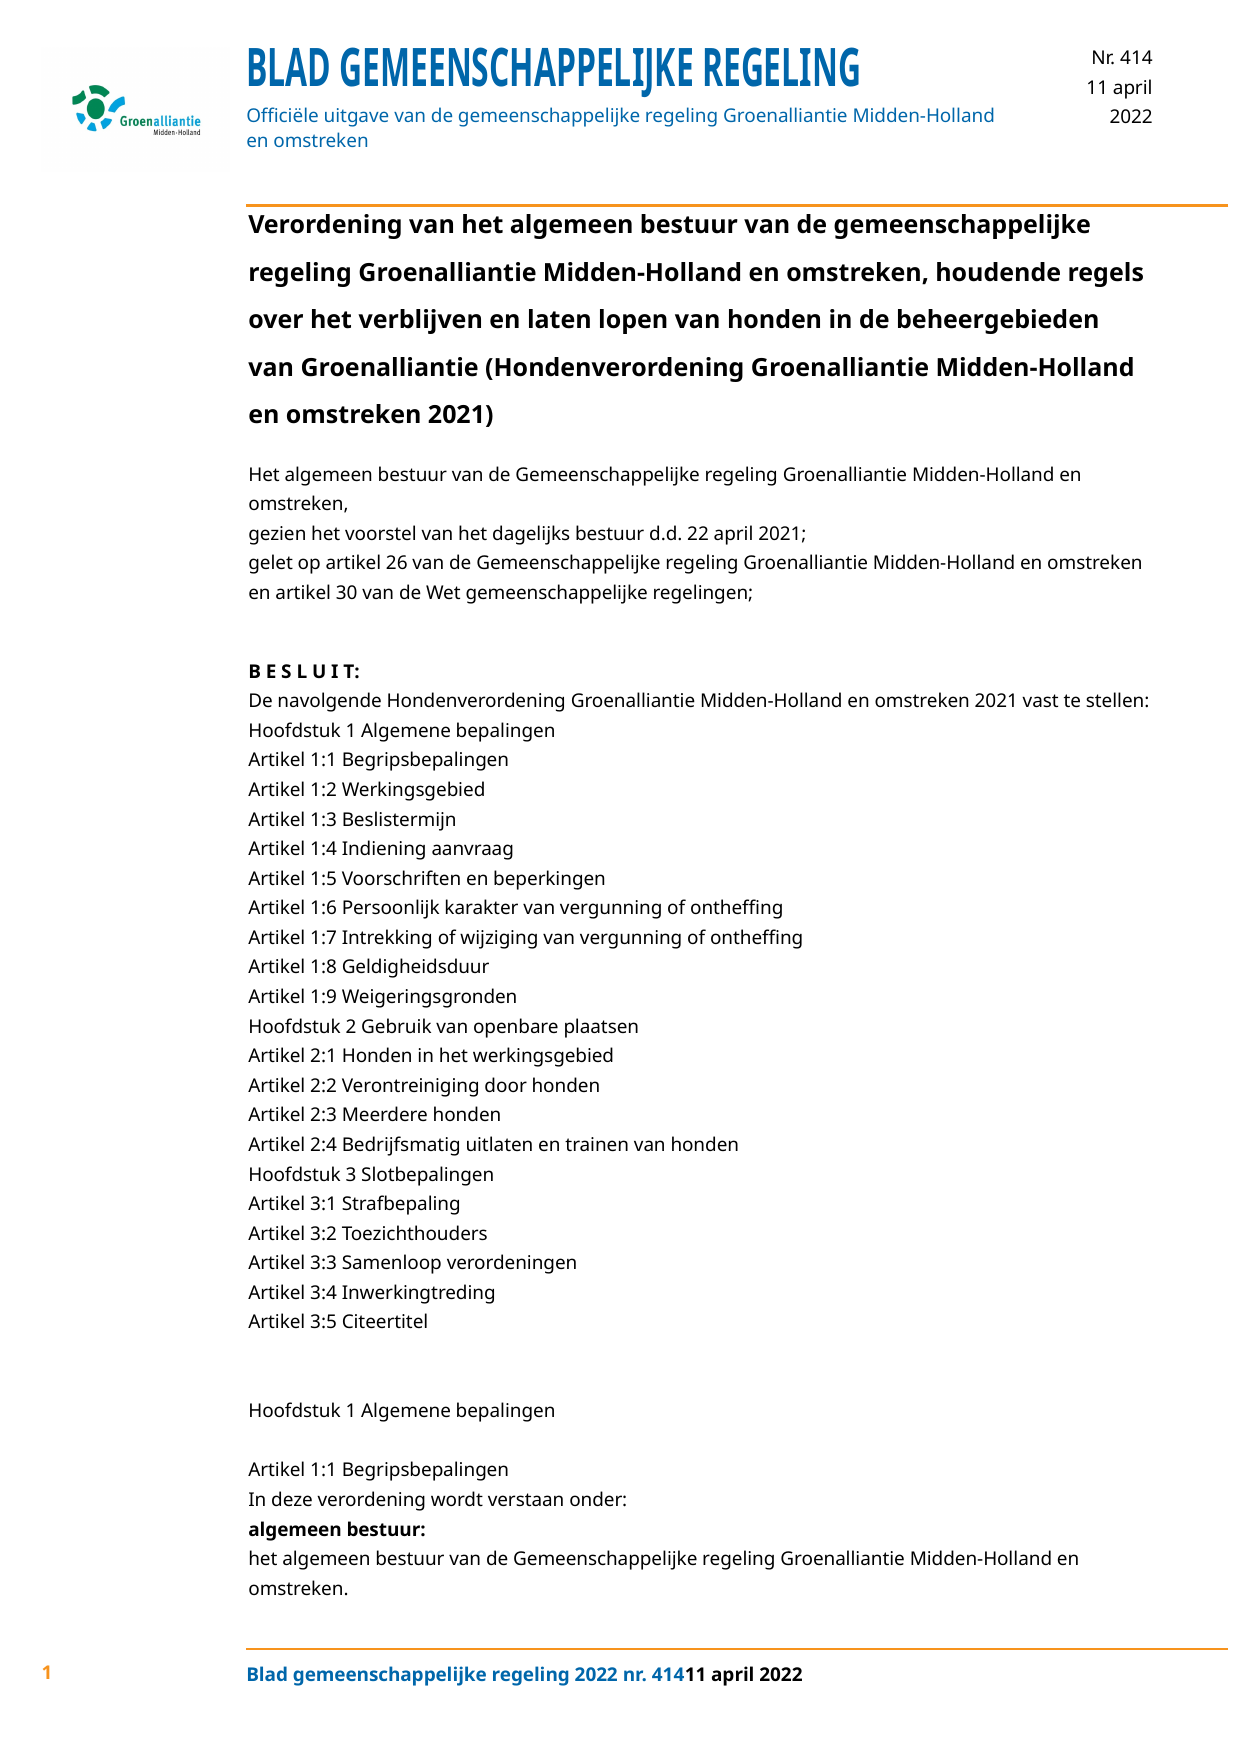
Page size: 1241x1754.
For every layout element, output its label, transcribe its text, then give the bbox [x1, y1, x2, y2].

text Artikel 2:3 Meerdere honden [248, 1102, 1152, 1127]
text De navolgende Hondenverordening Groenalliantie Midden-Holland en omstreken 2021 vast te stellen: [248, 687, 1152, 713]
text Artikel 3:1 Strafbepaling [248, 1190, 1152, 1216]
text Artikel 3:4 Inwerkingtreding [248, 1279, 1152, 1305]
text Artikel 3:5 Citeertitel [248, 1309, 1152, 1334]
text Artikel 1:1 Begripsbepalingen [248, 1457, 1152, 1482]
text Artikel 1:3 Beslistermijn [248, 806, 1152, 832]
text Artikel 2:2 Verontreiniging door honden [248, 1072, 1152, 1098]
text algemeen bestuur: [248, 1516, 1152, 1542]
text Artikel 1:5 Voorschriften en beperkingen [248, 865, 1152, 891]
text Hoofdstuk 1 Algemene bepalingen [248, 717, 1152, 743]
text Artikel 1:7 Intrekking of wijziging van vergunning of ontheffing [248, 924, 1152, 950]
text Hoofdstuk 3 Slotbepalingen [248, 1161, 1152, 1187]
text gezien het voorstel van het dagelijks bestuur d.d. 22 april 2021; [248, 520, 1152, 546]
text Hoofdstuk 1 Algemene bepalingen [248, 1397, 1152, 1423]
text Artikel 1:9 Weigeringsgronden [248, 983, 1152, 1009]
text Artikel 1:8 Geldigheidsduur [248, 954, 1152, 979]
text Verordening van het algemeen bestuur van de gemeenschappelijke regeling Groenalliantie Midden-Holland en omstreken, houdende regels over het verblijven en laten lopen van honden in de beheergebieden van Groenalliantie (Hondenverordening Groenalliantie Midden-Holland en omstreken 2021) [248, 207, 1152, 431]
picture [41, 47, 231, 172]
text Artikel 1:4 Indiening aanvraag [248, 835, 1152, 861]
text Artikel 1:2 Werkingsgebied [248, 776, 1152, 802]
text Hoofdstuk 2 Gebruik van openbare plaatsen [248, 1013, 1152, 1039]
text Artikel 1:1 Begripsbepalingen [248, 747, 1152, 772]
text gelet op artikel 26 van de Gemeenschappelijke regeling Groenalliantie Midden-Holland en omstreken en artikel 30 van de Wet gemeenschappelijke regelingen; [248, 549, 1152, 605]
text Artikel 2:4 Bedrijfsmatig uitlaten en trainen van honden [248, 1131, 1152, 1157]
text het algemeen bestuur van de Gemeenschappelijke regeling Groenalliantie Midden-Holland en omstreken. [248, 1545, 1152, 1601]
text Artikel 3:2 Toezichthouders [248, 1220, 1152, 1246]
text Het algemeen bestuur van de Gemeenschappelijke regeling Groenalliantie Midden-Holland en omstreken, [248, 461, 1152, 516]
text B E S L U I T: [248, 658, 1152, 684]
text Artikel 3:3 Samenloop verordeningen [248, 1249, 1152, 1275]
text Artikel 1:6 Persoonlijk karakter van vergunning of ontheffing [248, 894, 1152, 920]
text In deze verordening wordt verstaan onder: [248, 1486, 1152, 1512]
text Artikel 2:1 Honden in het werkingsgebied [248, 1042, 1152, 1068]
